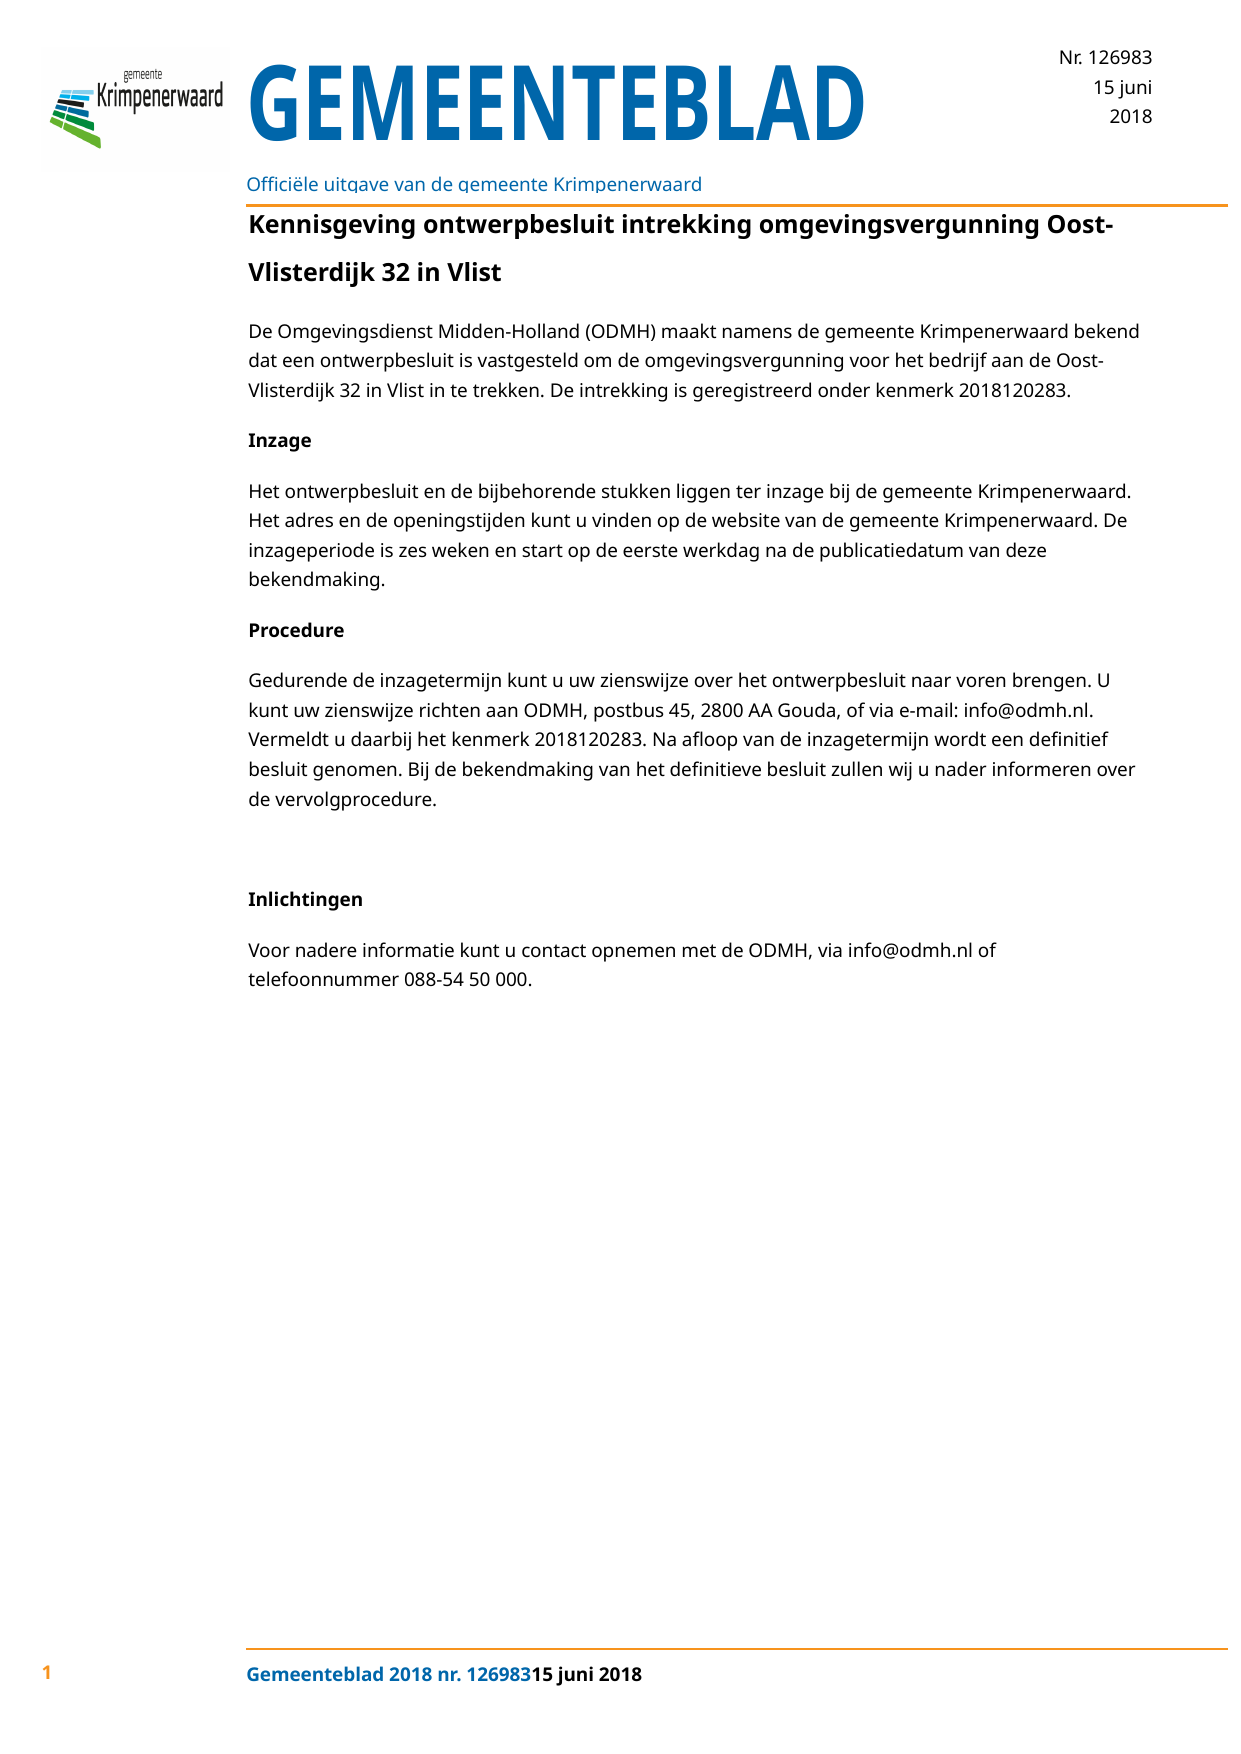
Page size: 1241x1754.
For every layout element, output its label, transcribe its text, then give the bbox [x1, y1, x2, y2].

picture [41, 47, 231, 172]
text Procedure [248, 617, 1152, 643]
text Kennisgeving ontwerpbesluit intrekking omgevingsvergunning Oost-Vlisterdijk 32 in Vlist [248, 207, 1152, 288]
text Het ontwerpbesluit en de bijbehorende stukken liggen ter inzage bij de gemeente Krimpenerwaard. Het adres en de openingstijden kunt u vinden op de website van de gemeente Krimpenerwaard. De inzageperiode is zes weken en start op de eerste werkdag na de publicatiedatum van deze bekendmaking. [248, 478, 1152, 592]
text Voor nadere informatie kunt u contact opnemen met de ODMH, via info@odmh.nl of telefoonnummer 088-54 50 000. [248, 937, 1152, 992]
text Inlichtingen [248, 887, 1152, 912]
text Gedurende de inzagetermijn kunt u uw zienswijze over het ontwerpbesluit naar voren brengen. U kunt uw zienswijze richten aan ODMH, postbus 45, 2800 AA Gouda, of via e-mail: info@odmh.nl. Vermeldt u daarbij het kenmerk 2018120283. Na afloop van de inzagetermijn wordt een definitief besluit genomen. Bij de bekendmaking van het definitieve besluit zullen wij u nader informeren over de vervolgprocedure. [248, 667, 1152, 812]
text De Omgevingsdienst Midden-Holland (ODMH) maakt namens de gemeente Krimpenerwaard bekend dat een ontwerpbesluit is vastgesteld om de omgevingsvergunning voor het bedrijf aan de Oost-Vlisterdijk 32 in Vlist in te trekken. De intrekking is geregistreerd onder kenmerk 2018120283. [248, 318, 1152, 403]
text Inzage [248, 427, 1152, 453]
